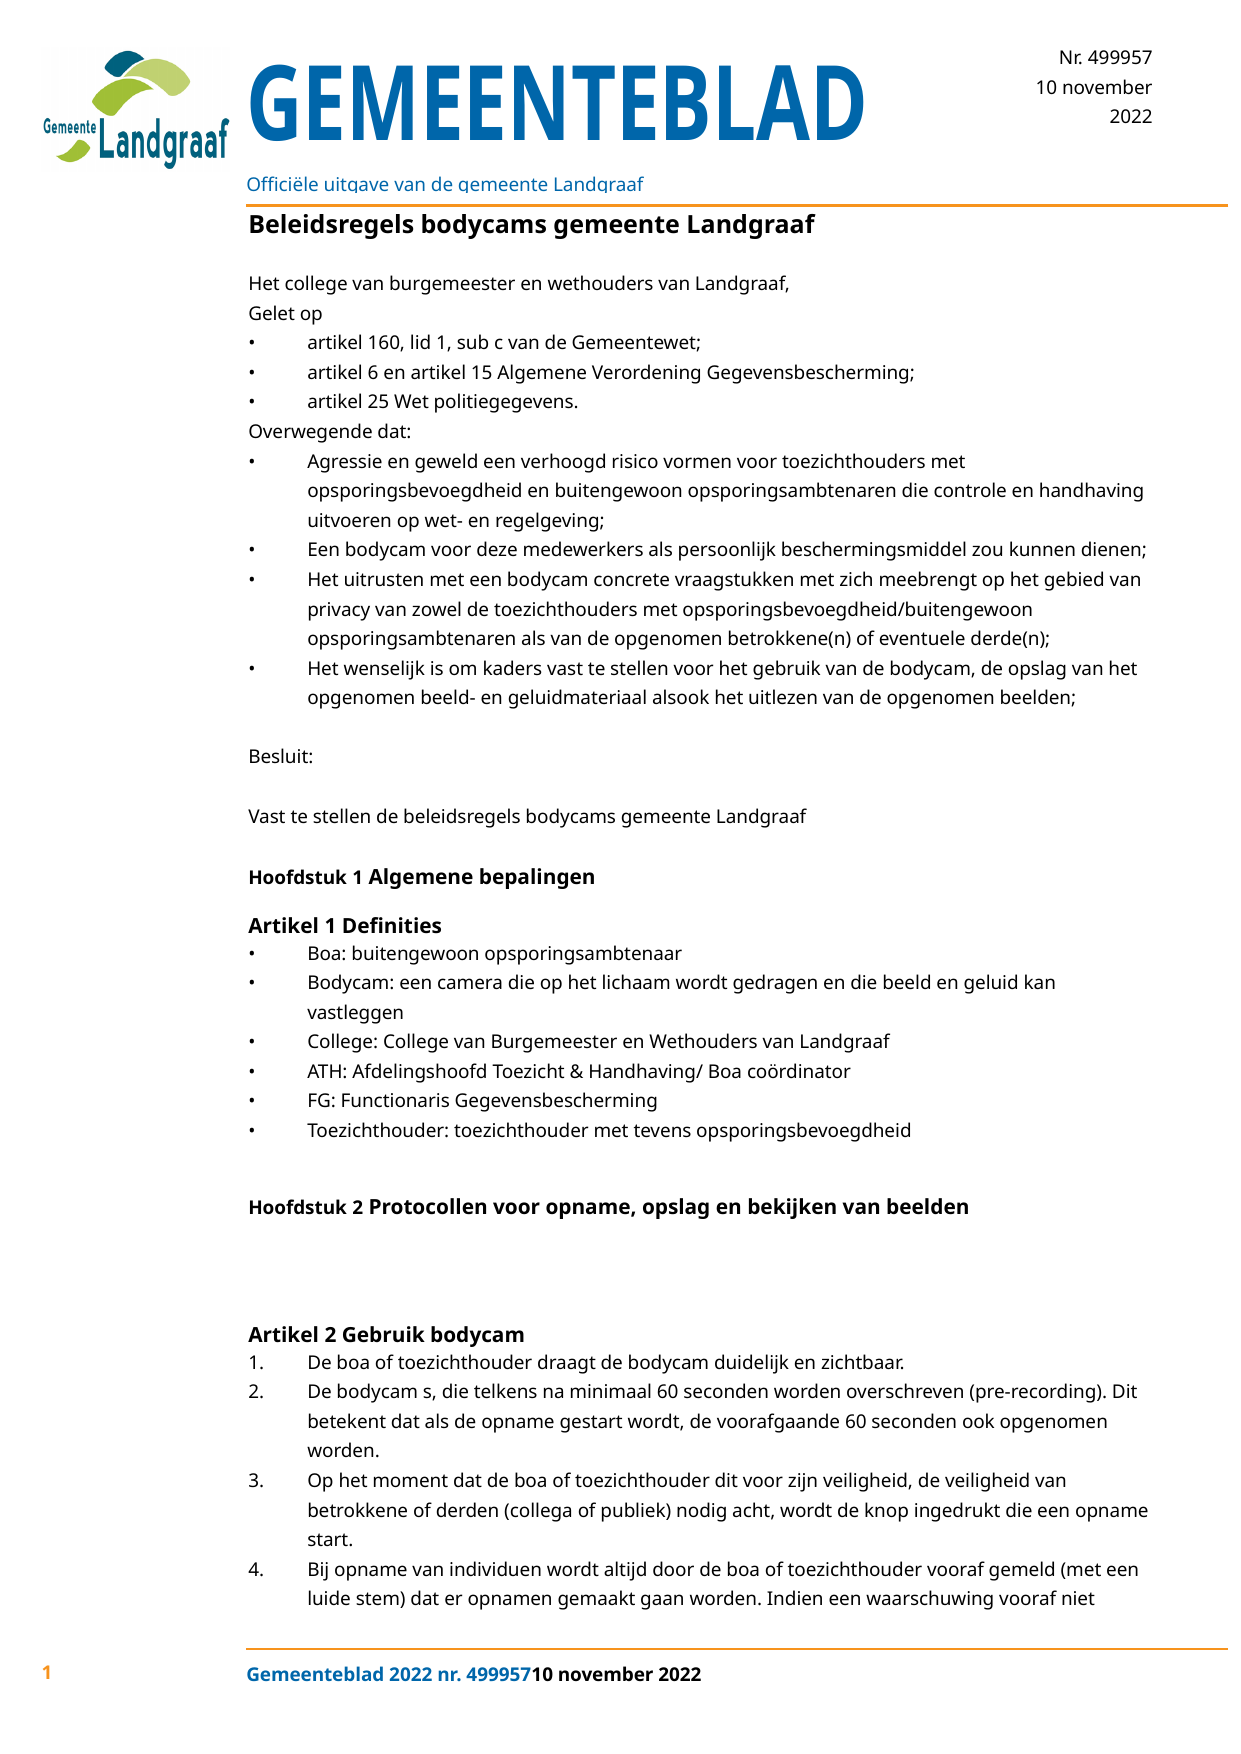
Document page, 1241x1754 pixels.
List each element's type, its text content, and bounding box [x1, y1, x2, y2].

text Het college van burgemeester en wethouders van Landgraaf, [248, 270, 1152, 296]
list Op het moment dat de boa of toezichthouder dit voor zijn veiligheid, de veiligheid van betrokkene of derden (collega of publiek) nodig acht, wordt de knop ingedrukt die een opname start. [248, 1467, 1152, 1552]
list De boa of toezichthouder draagt de bodycam duidelijk en zichtbaar. [248, 1349, 1152, 1375]
list Een bodycam voor deze medewerkers als persoonlijk beschermingsmiddel zou kunnen dienen; [248, 537, 1152, 562]
list Agressie en geweld een verhoogd risico vormen voor toezichthouders met opsporingsbevoegdheid en buitengewoon opsporingsambtenaren die controle en handhaving uitvoeren op wet- en regelgeving; [248, 448, 1152, 533]
list Het wenselijk is om kaders vast te stellen voor het gebruik van de bodycam, de opslag van het opgenomen beeld- en geluidmateriaal alsook het uitlezen van de opgenomen beelden; [248, 655, 1152, 710]
text Artikel 2 Gebruik bodycam [248, 1321, 1152, 1349]
list Boa: buitengewoon opsporingsambtenaar [248, 940, 1152, 965]
text Overwegende dat: [248, 418, 1152, 444]
list artikel 25 Wet politiegegevens. [248, 389, 1152, 414]
text Besluit: [248, 744, 1152, 769]
list Bodycam: een camera die op het lichaam wordt gedragen en die beeld en geluid kan vastleggen [248, 969, 1152, 1024]
list Het uitrusten met een bodycam concrete vraagstukken met zich meebrengt op het gebied van privacy van zowel de toezichthouders met opsporingsbevoegdheid/buitengewoon opsporingsambtenaren als van de opgenomen betrokkene(n) of eventuele derde(n); [248, 566, 1152, 651]
text Gelet op [248, 300, 1152, 326]
list Toezichthouder: toezichthouder met tevens opsporingsbevoegdheid [248, 1117, 1152, 1143]
text Beleidsregels bodycams gemeente Landgraaf [248, 207, 1152, 241]
list FG: Functionaris Gegevensbescherming [248, 1088, 1152, 1113]
picture [41, 47, 231, 172]
list De bodycam s, die telkens na minimaal 60 seconden worden overschreven (pre-recording). Dit betekent dat als de opname gestart wordt, de voorafgaande 60 seconden ook opgenomen worden. [248, 1378, 1152, 1463]
list College: College van Burgemeester en Wethouders van Landgraaf [248, 1028, 1152, 1054]
list Bij opname van individuen wordt altijd door de boa of toezichthouder vooraf gemeld (met een luide stem) dat er opnamen gemaakt gaan worden. Indien een waarschuwing vooraf niet [248, 1556, 1152, 1611]
list ATH: Afdelingshoofd Toezicht & Handhaving/ Boa coördinator [248, 1058, 1152, 1084]
list artikel 6 en artikel 15 Algemene Verordening Gegevensbescherming; [248, 359, 1152, 385]
text Hoofdstuk 2 Protocollen voor opname, opslag en bekijken van beelden [248, 1192, 1152, 1221]
text Vast te stellen de beleidsregels bodycams gemeente Landgraaf [248, 803, 1152, 828]
text Artikel 1 Definities [248, 911, 1152, 940]
text Hoofdstuk 1 Algemene bepalingen [248, 862, 1152, 890]
list artikel 160, lid 1, sub c van de Gemeentewet; [248, 329, 1152, 355]
